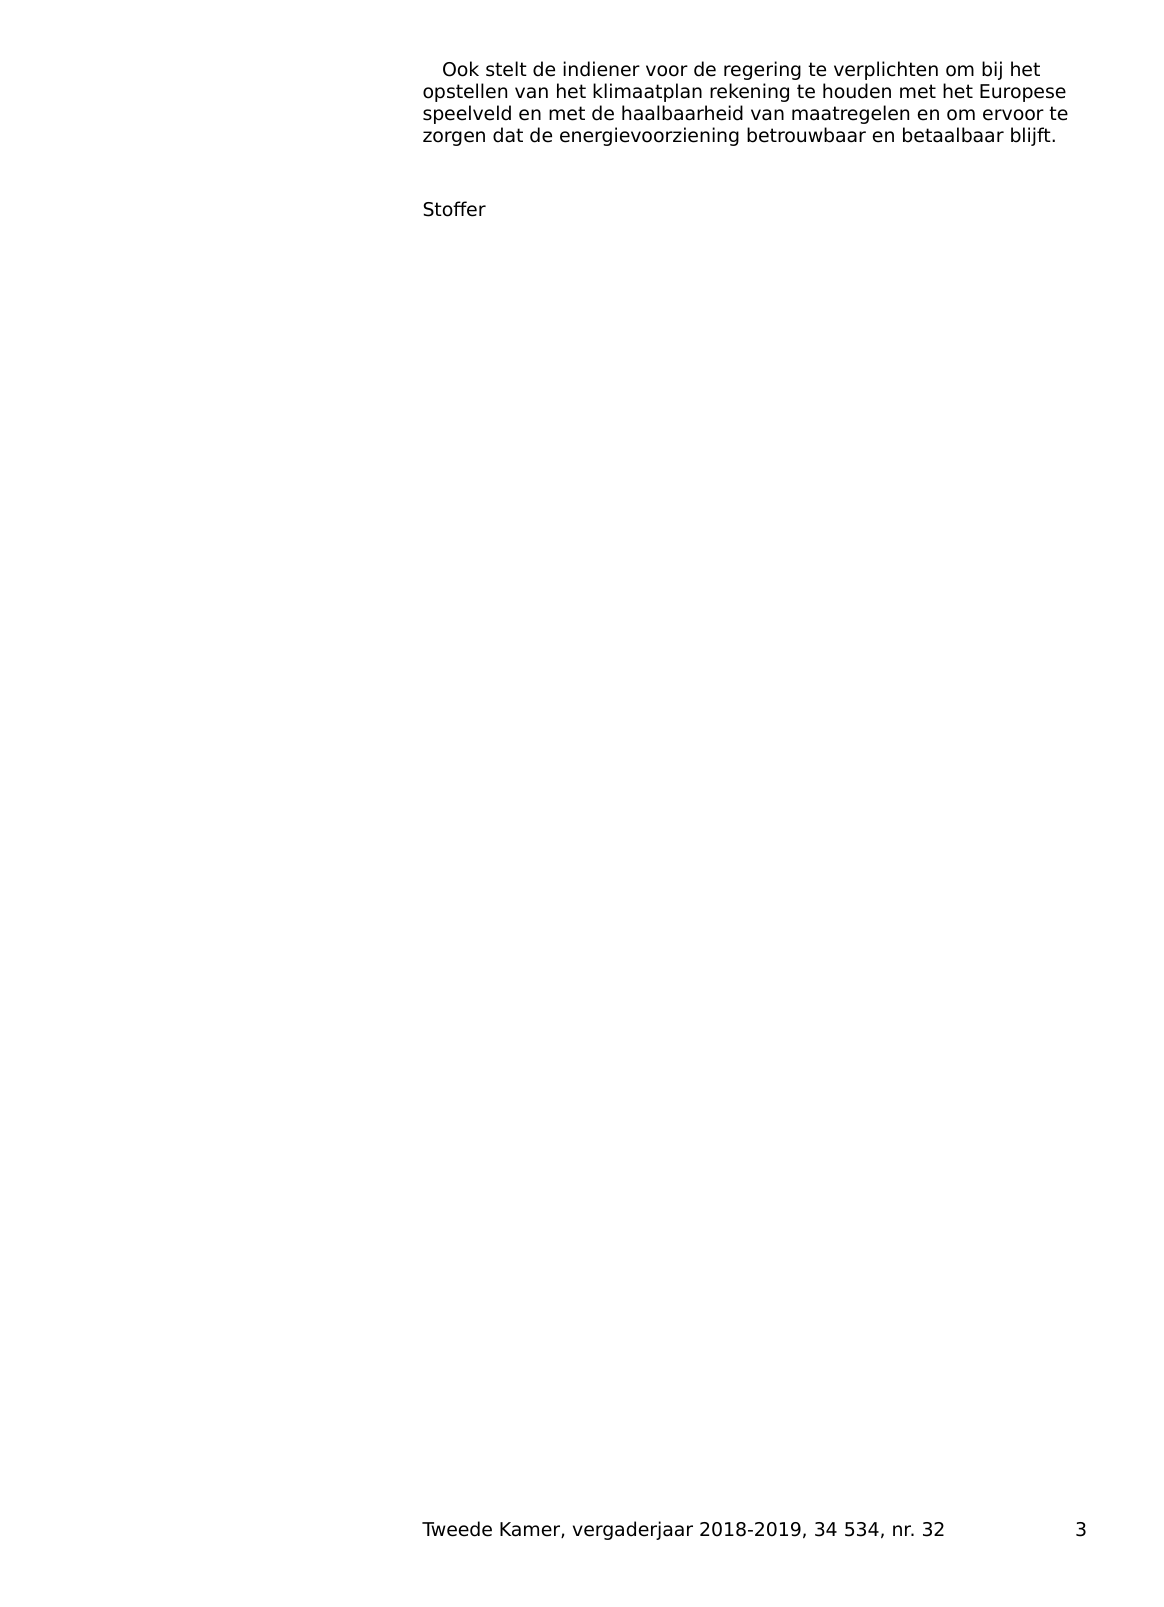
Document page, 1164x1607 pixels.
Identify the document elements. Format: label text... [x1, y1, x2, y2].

text Stoffer [422, 177, 1087, 221]
text Ook stelt de indiener voor de regering te verplichten om bij het opstellen van het klimaatplan rekening te houden met het Europese speelveld en met de haalbaarheid van maatregelen en om ervoor te zorgen dat de energievoorziening betrouwbaar en betaalbaar blijft. [422, 59, 1087, 147]
